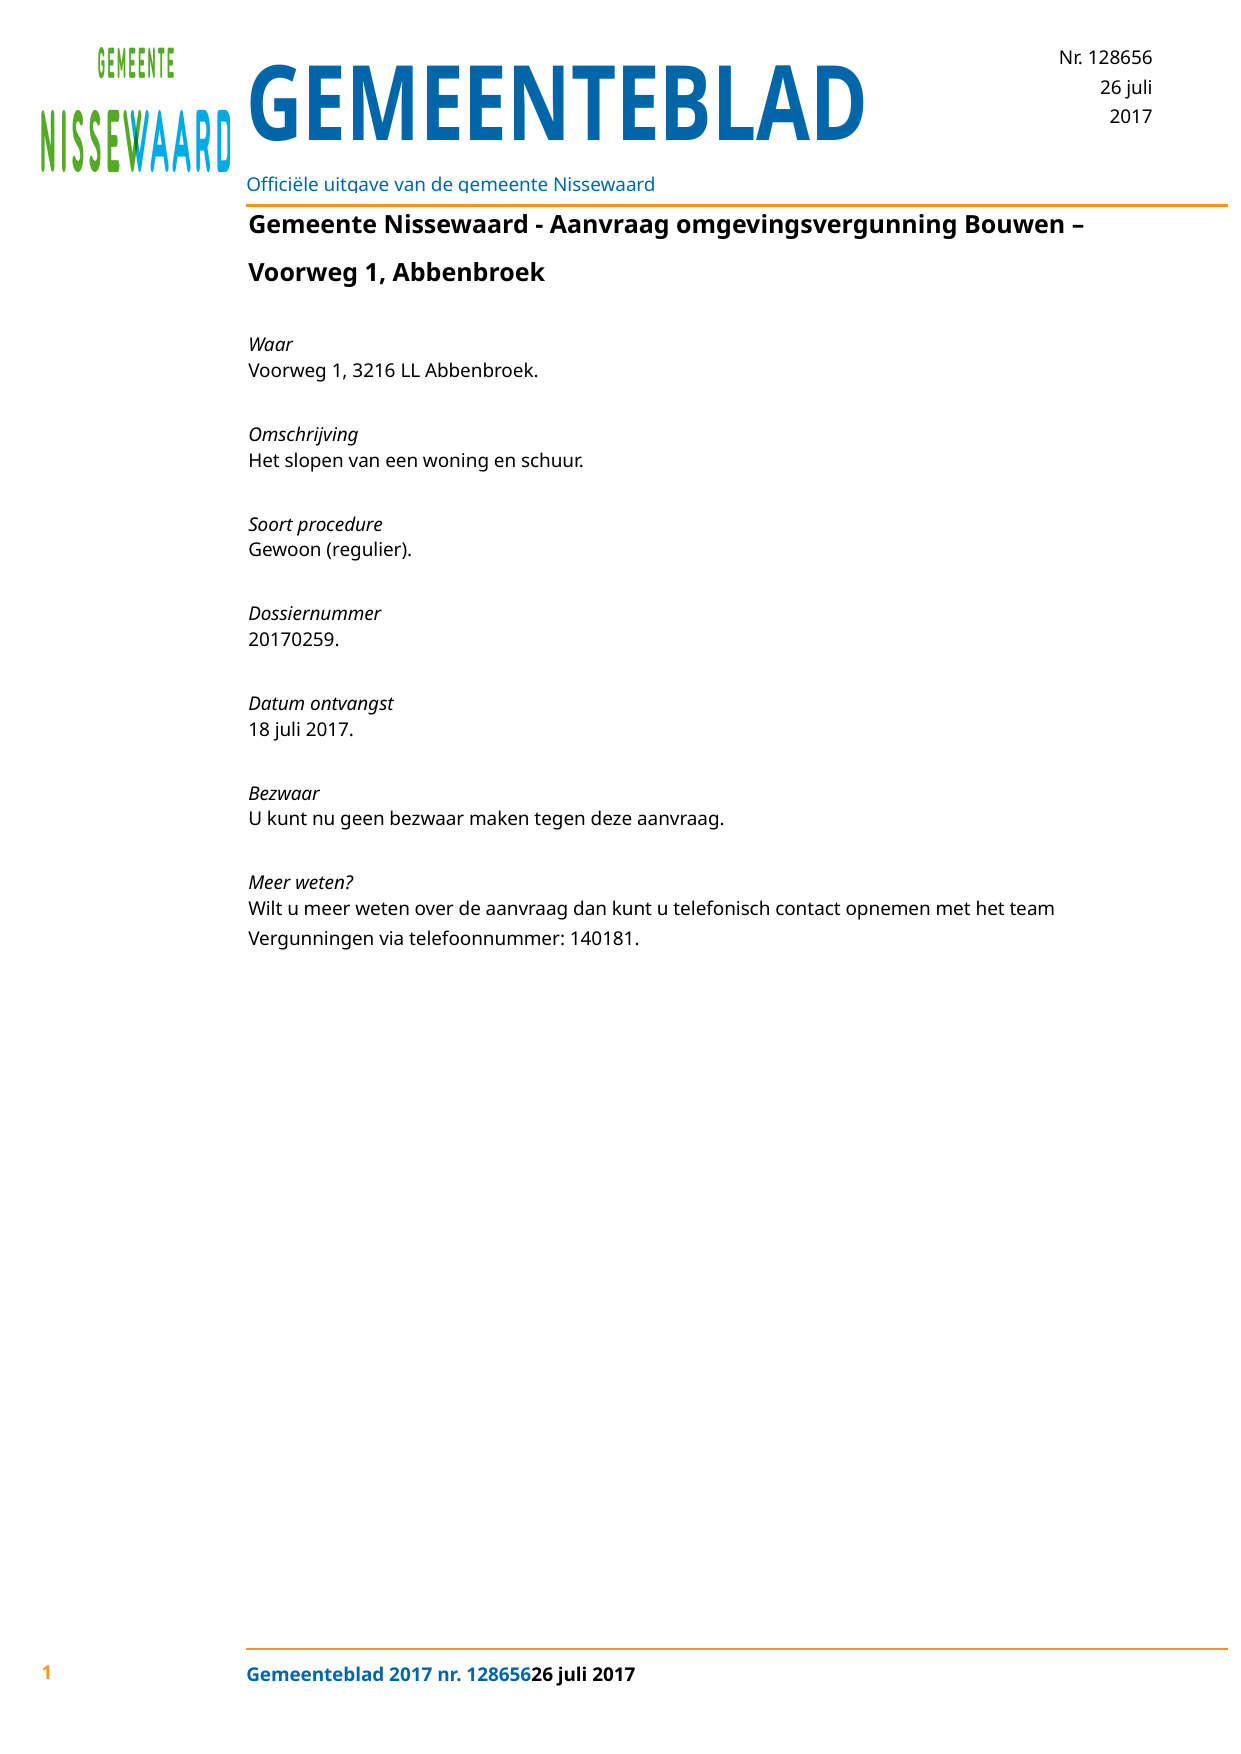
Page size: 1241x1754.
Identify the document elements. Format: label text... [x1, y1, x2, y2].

text 20170259. [248, 626, 1152, 652]
text Gewoon (regulier). [248, 537, 1152, 562]
text Het slopen van een woning en schuur. [248, 447, 1152, 473]
picture [222, 122, 227, 160]
picture [201, 122, 206, 138]
text Datum ontvangst [248, 690, 1152, 716]
picture [41, 47, 231, 172]
text Meer weten? [248, 869, 1152, 895]
text Bezwaar [248, 780, 1152, 806]
picture [154, 157, 165, 172]
text Gemeente Nissewaard - Aanvraag omgevingsvergunning Bouwen – Voorweg 1, Abbenbroek [248, 207, 1152, 288]
text Wilt u meer weten over de aanvraag dan kunt u telefonisch contact opnemen met het team Vergunningen via telefoonnummer: 140181. [248, 895, 1152, 951]
text 18 juli 2017. [248, 716, 1152, 742]
text Dossiernummer [248, 601, 1152, 626]
text U kunt nu geen bezwaar maken tegen deze aanvraag. [248, 806, 1152, 831]
picture [176, 157, 187, 172]
picture [200, 151, 206, 172]
text Voorweg 1, 3216 LL Abbenbroek. [248, 357, 1152, 383]
text Waar [248, 331, 1152, 357]
text Omschrijving [248, 421, 1152, 447]
text Soort procedure [248, 511, 1152, 537]
